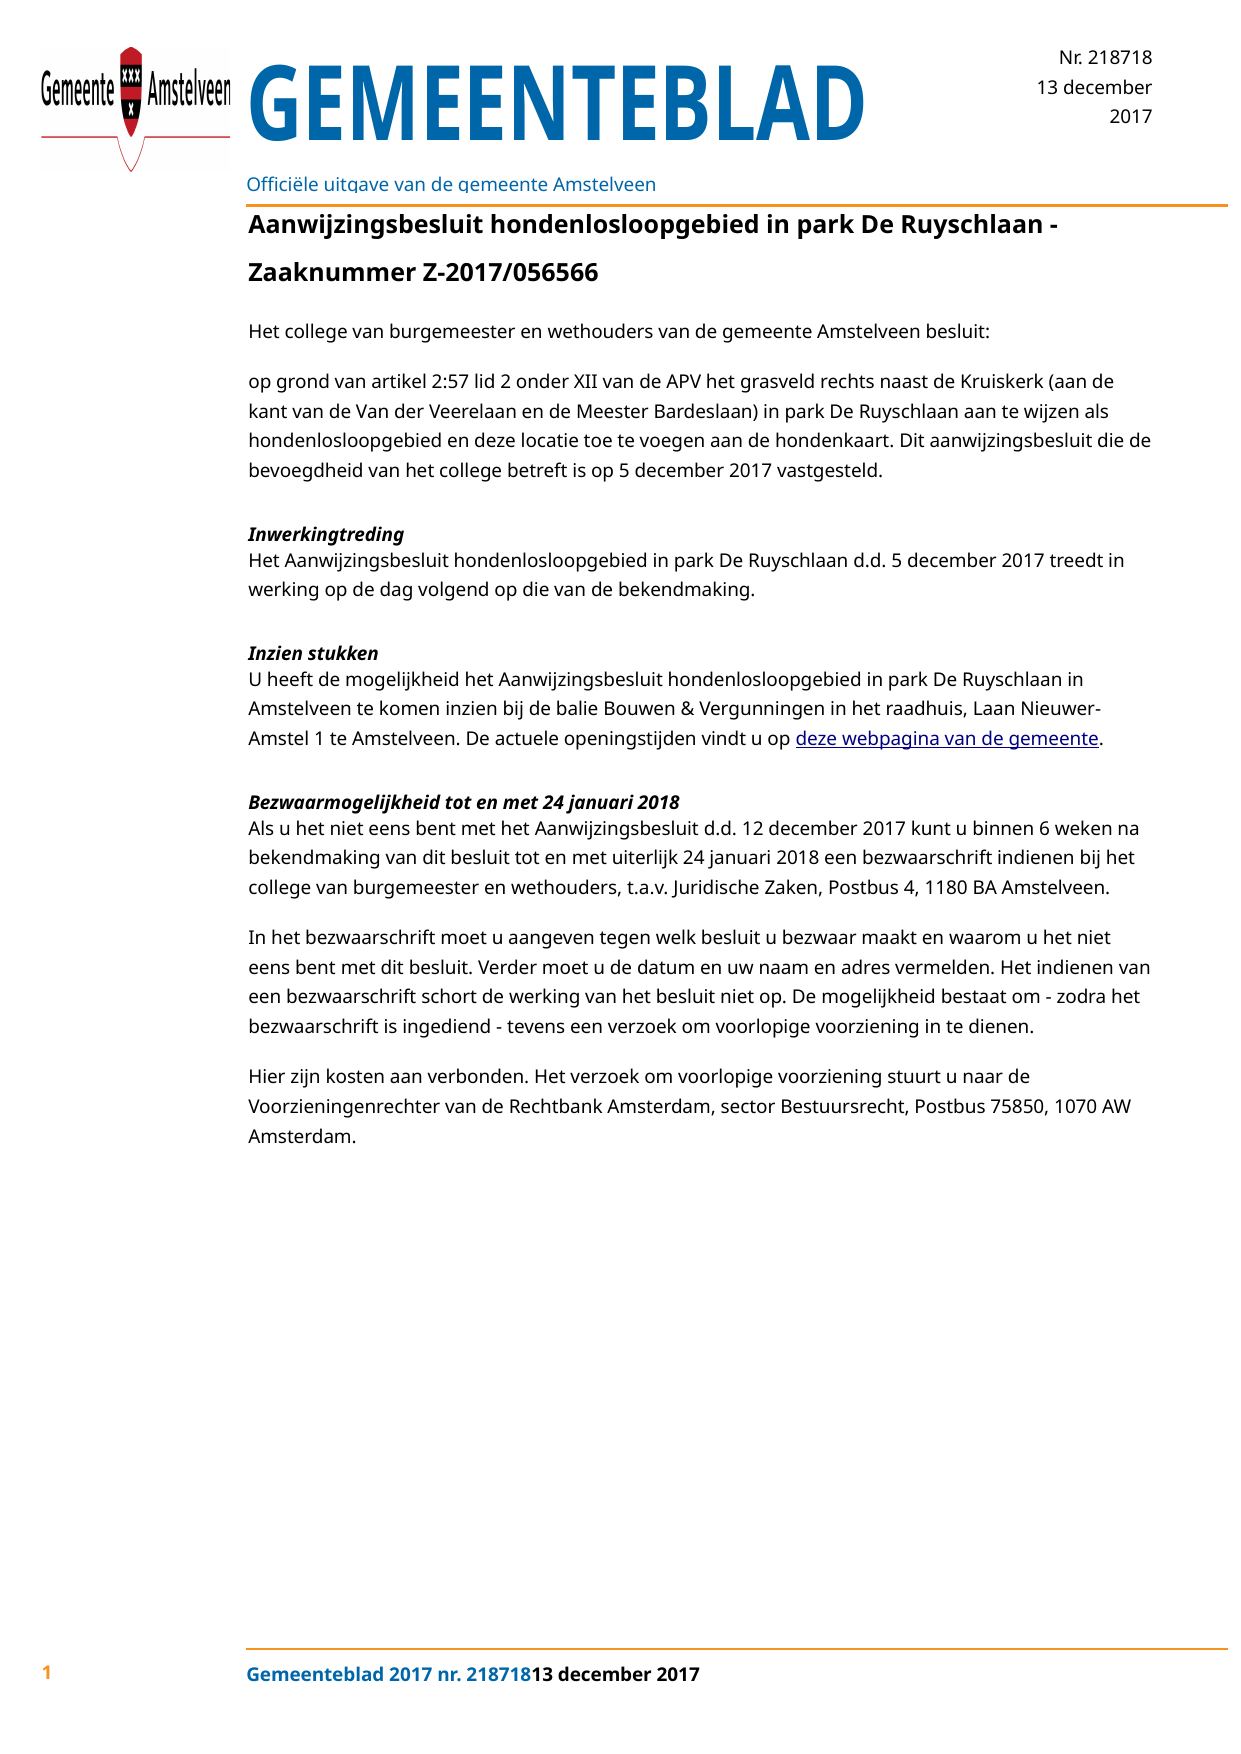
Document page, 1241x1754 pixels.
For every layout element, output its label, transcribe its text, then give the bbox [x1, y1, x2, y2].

text op grond van artikel 2:57 lid 2 onder XII van de APV het grasveld rechts naast de Kruiskerk (aan de kant van de Van der Veerelaan en de Meester Bardeslaan) in park De Ruyschlaan aan te wijzen als hondenlosloopgebied en deze locatie toe te voegen aan de hondenkaart. Dit aanwijzingsbesluit die de bevoegdheid van het college betreft is op 5 december 2017 vastgesteld. [248, 368, 1152, 483]
text Bezwaarmogelijkheid tot en met 24 januari 2018 [248, 789, 1152, 815]
text In het bezwaarschrift moet u aangeven tegen welk besluit u bezwaar maakt en waarom u het niet eens bent met dit besluit. Verder moet u de datum en uw naam en adres vermelden. Het indienen van een bezwaarschrift schort de werking van het besluit niet op. De mogelijkheid bestaat om - zodra het bezwaarschrift is ingediend - tevens een verzoek om voorlopige voorziening in te dienen. [248, 924, 1152, 1039]
text Hier zijn kosten aan verbonden. Het verzoek om voorlopige voorziening stuurt u naar de Voorzieningenrechter van de Rechtbank Amsterdam, sector Bestuursrecht, Postbus 75850, 1070 AW Amsterdam. [248, 1064, 1152, 1148]
text U heeft de mogelijkheid het Aanwijzingsbesluit hondenlosloopgebied in park De Ruyschlaan in Amstelveen te komen inzien bij de balie Bouwen & Vergunningen in het raadhuis, Laan Nieuwer-Amstel 1 te Amstelveen. De actuele openingstijden vindt u op deze webpagina van de gemeente. [248, 666, 1152, 751]
text Het Aanwijzingsbesluit hondenlosloopgebied in park De Ruyschlaan d.d. 5 december 2017 treedt in werking op de dag volgend op die van de bekendmaking. [248, 547, 1152, 602]
text Inzien stukken [248, 640, 1152, 666]
picture [41, 47, 231, 172]
text Het college van burgemeester en wethouders van de gemeente Amstelveen besluit: [248, 318, 1152, 344]
text Als u het niet eens bent met het Aanwijzingsbesluit d.d. 12 december 2017 kunt u binnen 6 weken na bekendmaking van dit besluit tot en met uiterlijk 24 januari 2018 een bezwaarschrift indienen bij het college van burgemeester en wethouders, t.a.v. Juridische Zaken, Postbus 4, 1180 BA Amstelveen. [248, 815, 1152, 900]
text Aanwijzingsbesluit hondenlosloopgebied in park De Ruyschlaan - Zaaknummer Z-2017/056566 [248, 207, 1152, 288]
text Inwerkingtreding [248, 521, 1152, 547]
